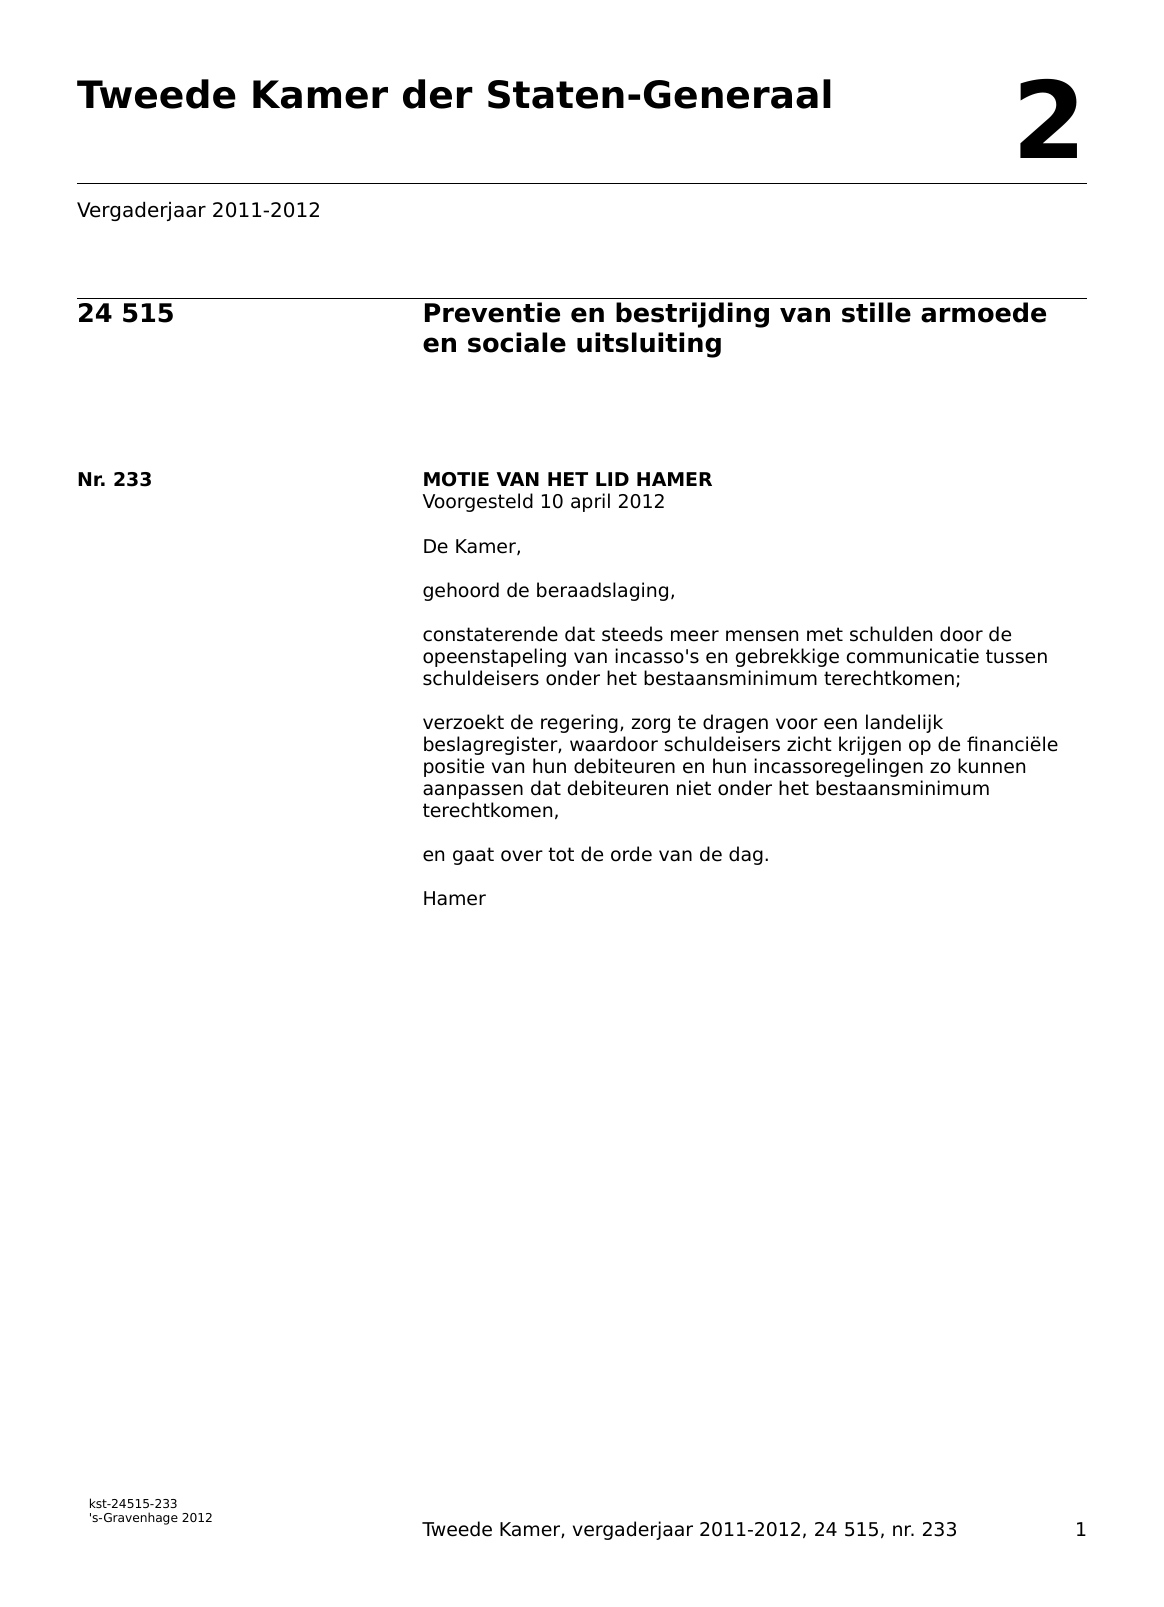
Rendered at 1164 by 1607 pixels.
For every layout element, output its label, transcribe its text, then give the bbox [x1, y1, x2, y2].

text kst-24515-233 [88, 1497, 323, 1511]
subtitle Nr. 233 MOTIE VAN HET LID HAMER [77, 469, 1087, 491]
text en gaat over tot de orde van de dag. [422, 844, 1087, 866]
text Hamer [422, 888, 1087, 910]
text Voorgesteld 10 april 2012 [422, 491, 1087, 513]
subtitle 24 515 Preventie en bestrijding van stille armoede en sociale uitsluiting [77, 299, 1087, 358]
table_header 2 [886, 59, 1087, 183]
text 's-Gravenhage 2012 [88, 1511, 323, 1525]
text constaterende dat steeds meer mensen met schulden door de opeenstapeling van incasso's en gebrekkige communicatie tussen schuldeisers onder het bestaansminimum terechtkomen; [422, 624, 1087, 690]
text De Kamer, [422, 536, 1087, 557]
table_header Tweede Kamer der Staten-Generaal [77, 59, 886, 183]
text gehoord de beraadslaging, [422, 580, 1087, 602]
table_cell Vergaderjaar 2011-2012 [77, 184, 1087, 298]
text verzoekt de regering, zorg te dragen voor een landelijk beslagregister, waardoor schuldeisers zicht krijgen op de financiële positie van hun debiteuren en hun incassoregelingen zo kunnen aanpassen dat debiteuren niet onder het bestaansminimum terechtkomen, [422, 712, 1087, 822]
